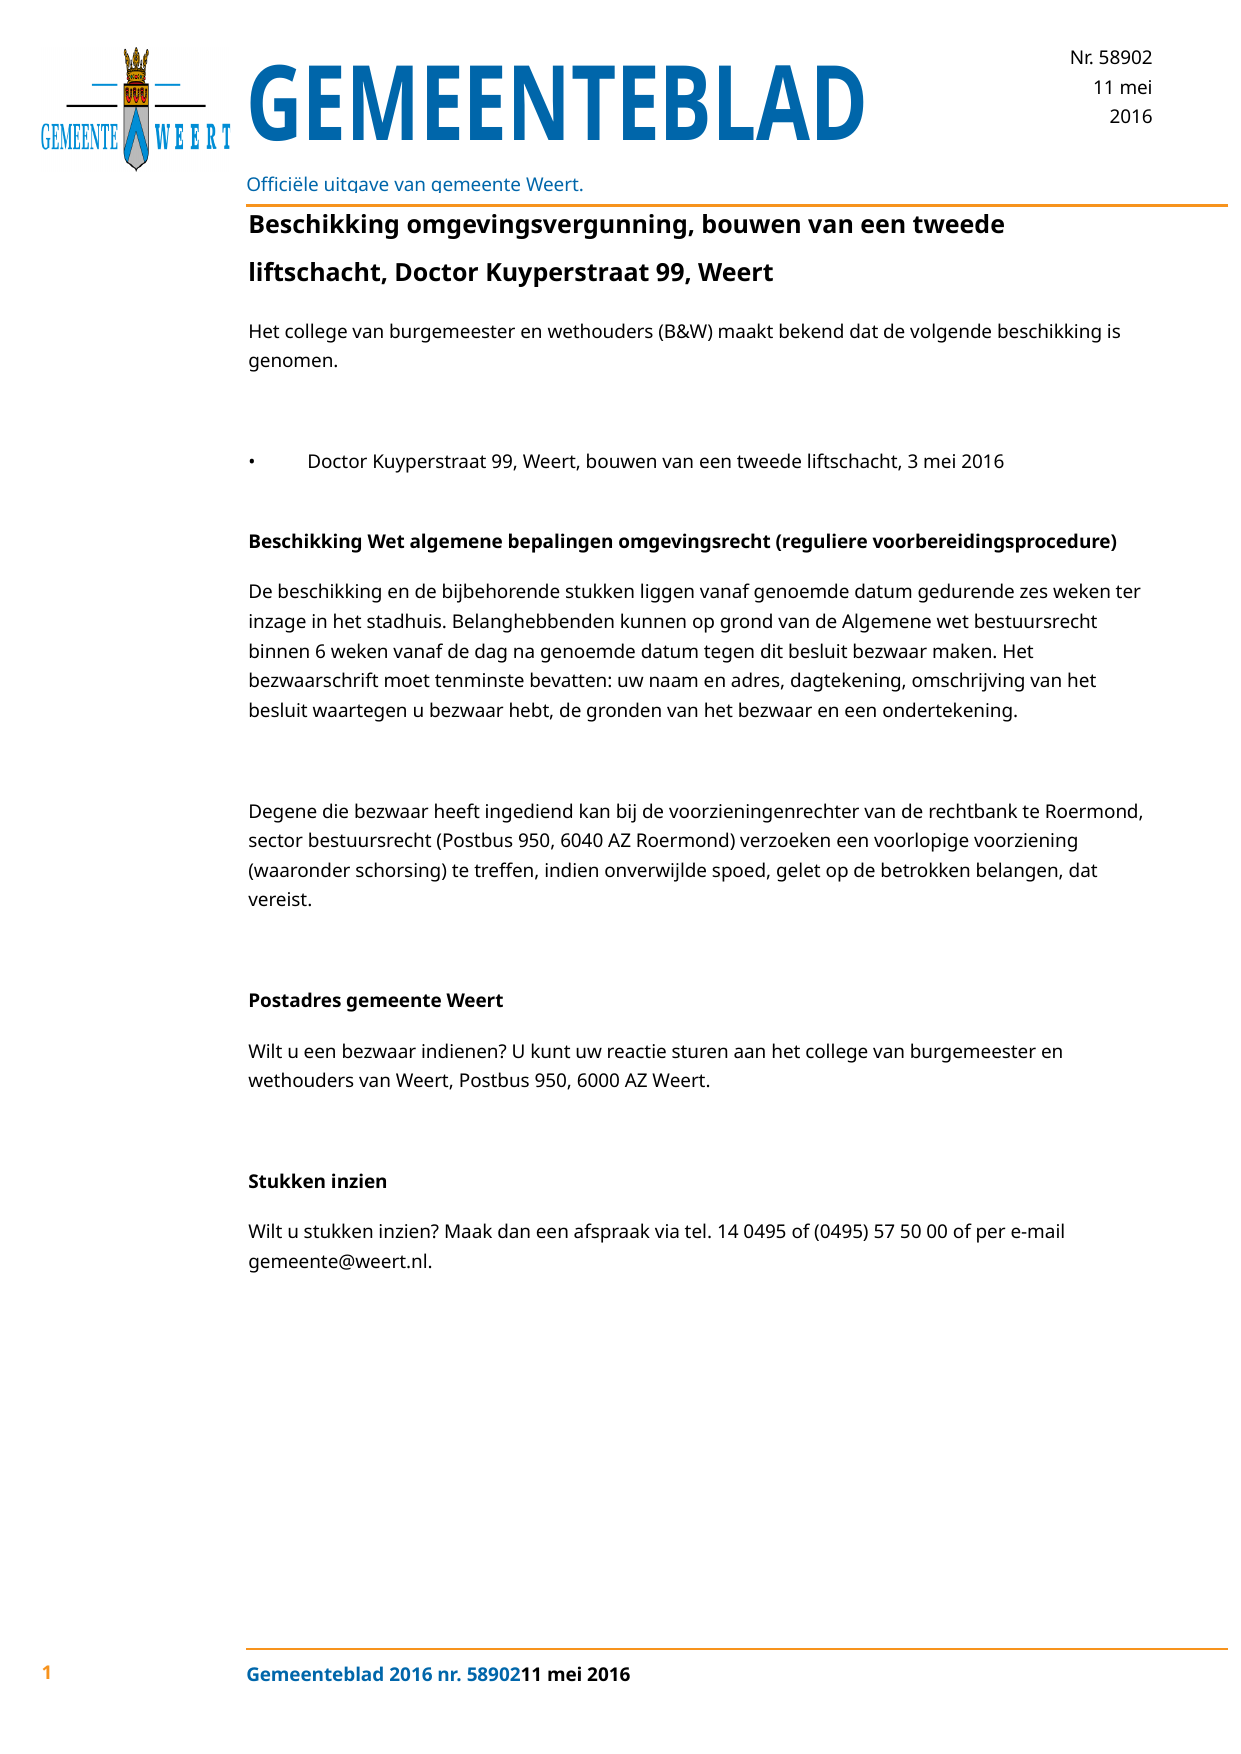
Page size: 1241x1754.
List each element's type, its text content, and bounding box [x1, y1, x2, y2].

text De beschikking en de bijbehorende stukken liggen vanaf genoemde datum gedurende zes weken ter inzage in het stadhuis. Belanghebbenden kunnen op grond van de Algemene wet bestuursrecht binnen 6 weken vanaf de dag na genoemde datum tegen dit besluit bezwaar maken. Het bezwaarschrift moet tenminste bevatten: uw naam en adres, dagtekening, omschrijving van het besluit waartegen u bezwaar hebt, de gronden van het bezwaar en een ondertekening. [248, 579, 1152, 723]
text Het college van burgemeester en wethouders (B&W) maakt bekend dat de volgende beschikking is genomen. [248, 318, 1152, 373]
text Stukken inzien [248, 1168, 1152, 1194]
text Beschikking Wet algemene bepalingen omgevingsrecht (reguliere voorbereidingsprocedure) [248, 528, 1152, 554]
text Degene die bezwaar heeft ingediend kan bij de voorzieningenrechter van de rechtbank te Roermond, sector bestuursrecht (Postbus 950, 6040 AZ Roermond) verzoeken een voorlopige voorziening (waaronder schorsing) te treffen, indien onverwijlde spoed, gelet op de betrokken belangen, dat vereist. [248, 798, 1152, 912]
text Postadres gemeente Weert [248, 987, 1152, 1013]
picture [41, 47, 231, 172]
text Wilt u stukken inzien? Maak dan een afspraak via tel. 14 0495 of (0495) 57 50 00 of per e-mail gemeente@weert.nl. [248, 1219, 1152, 1274]
text Wilt u een bezwaar indienen? U kunt uw reactie sturen aan het college van burgemeester en wethouders van Weert, Postbus 950, 6000 AZ Weert. [248, 1038, 1152, 1093]
list Doctor Kuyperstraat 99, Weert, bouwen van een tweede liftschacht, 3 mei 2016 [248, 448, 1152, 474]
text Beschikking omgevingsvergunning, bouwen van een tweede liftschacht, Doctor Kuyperstraat 99, Weert [248, 207, 1152, 288]
